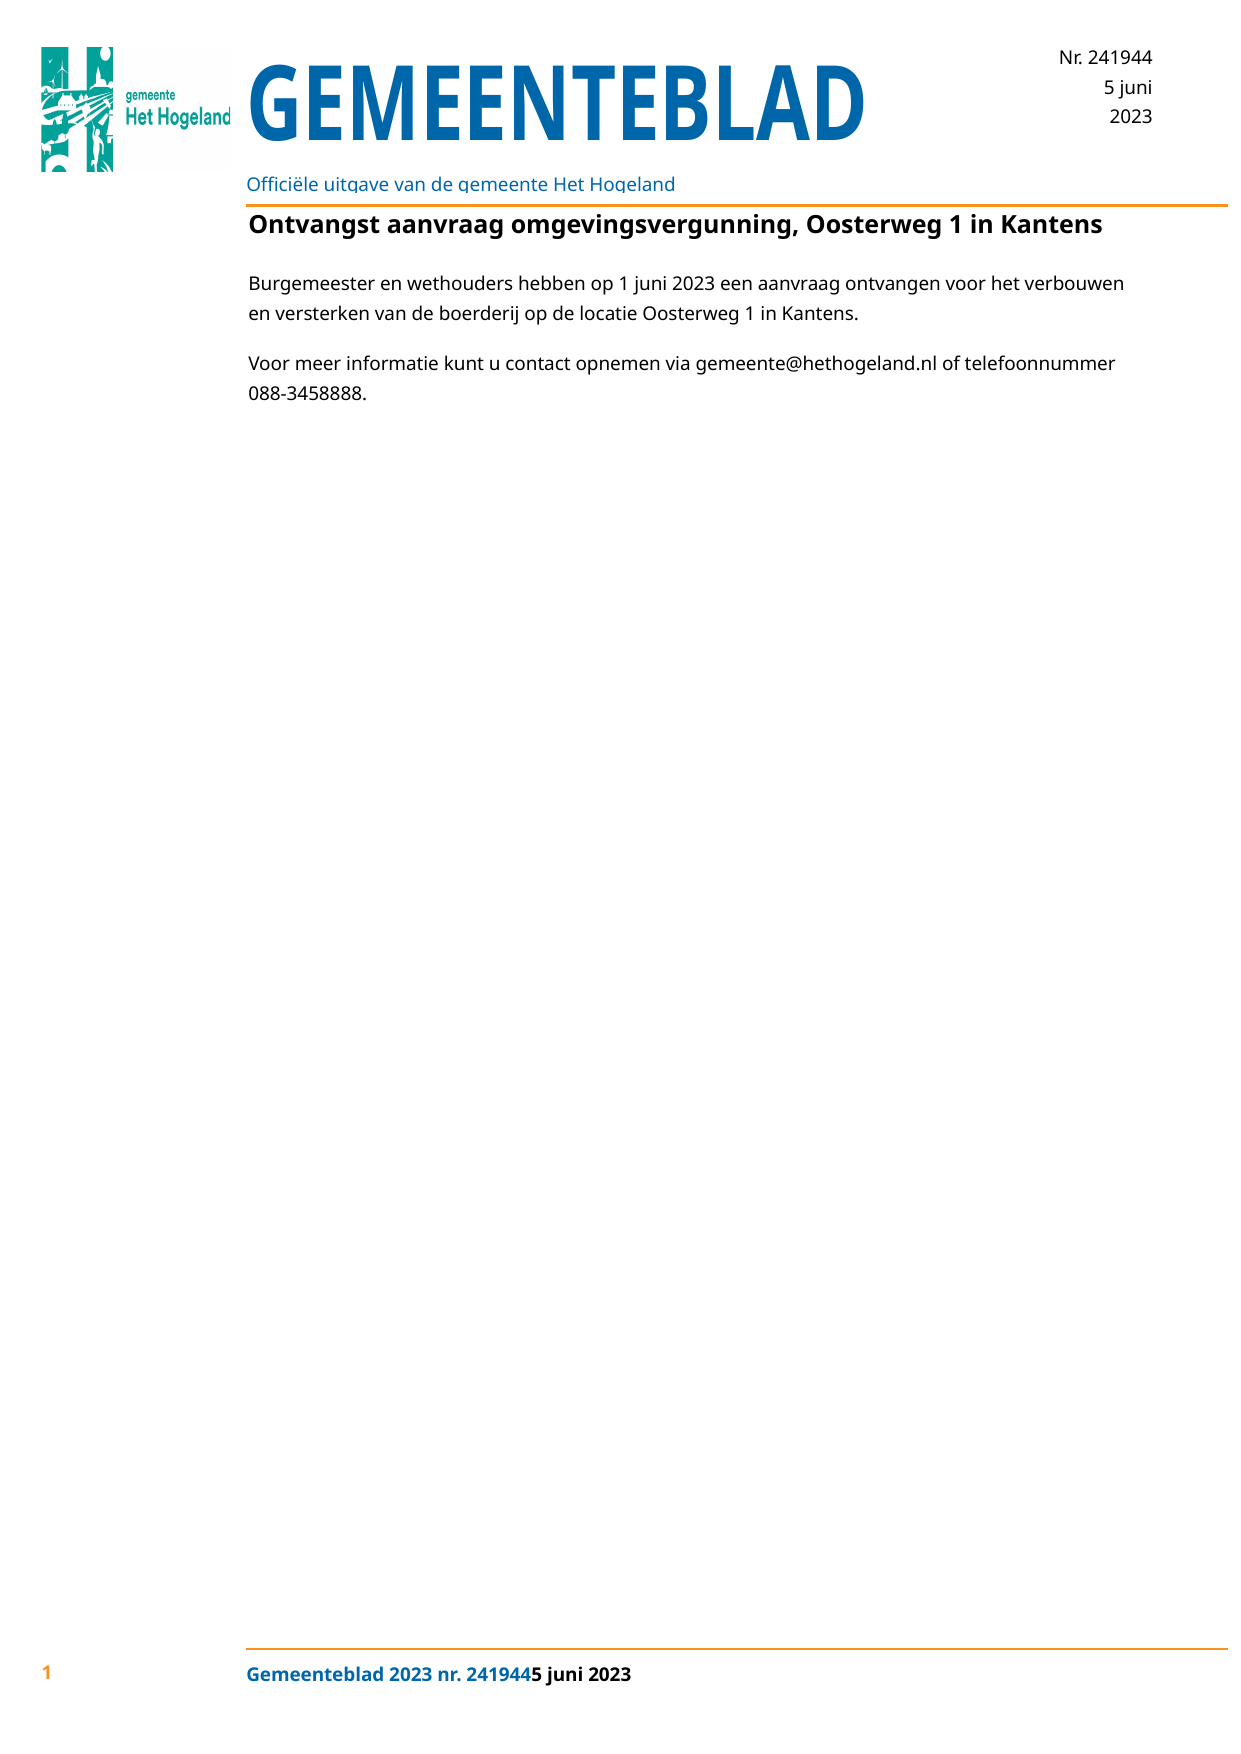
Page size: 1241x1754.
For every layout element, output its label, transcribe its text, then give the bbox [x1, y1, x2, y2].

picture [41, 47, 231, 172]
text Ontvangst aanvraag omgevingsvergunning, Oosterweg 1 in Kantens [248, 207, 1152, 241]
text Burgemeester en wethouders hebben op 1 juni 2023 een aanvraag ontvangen voor het verbouwen en versterken van de boerderij op de locatie Oosterweg 1 in Kantens. [248, 270, 1152, 326]
text Voor meer informatie kunt u contact opnemen via gemeente@hethogeland.nl of telefoonnummer 088-3458888. [248, 350, 1152, 406]
